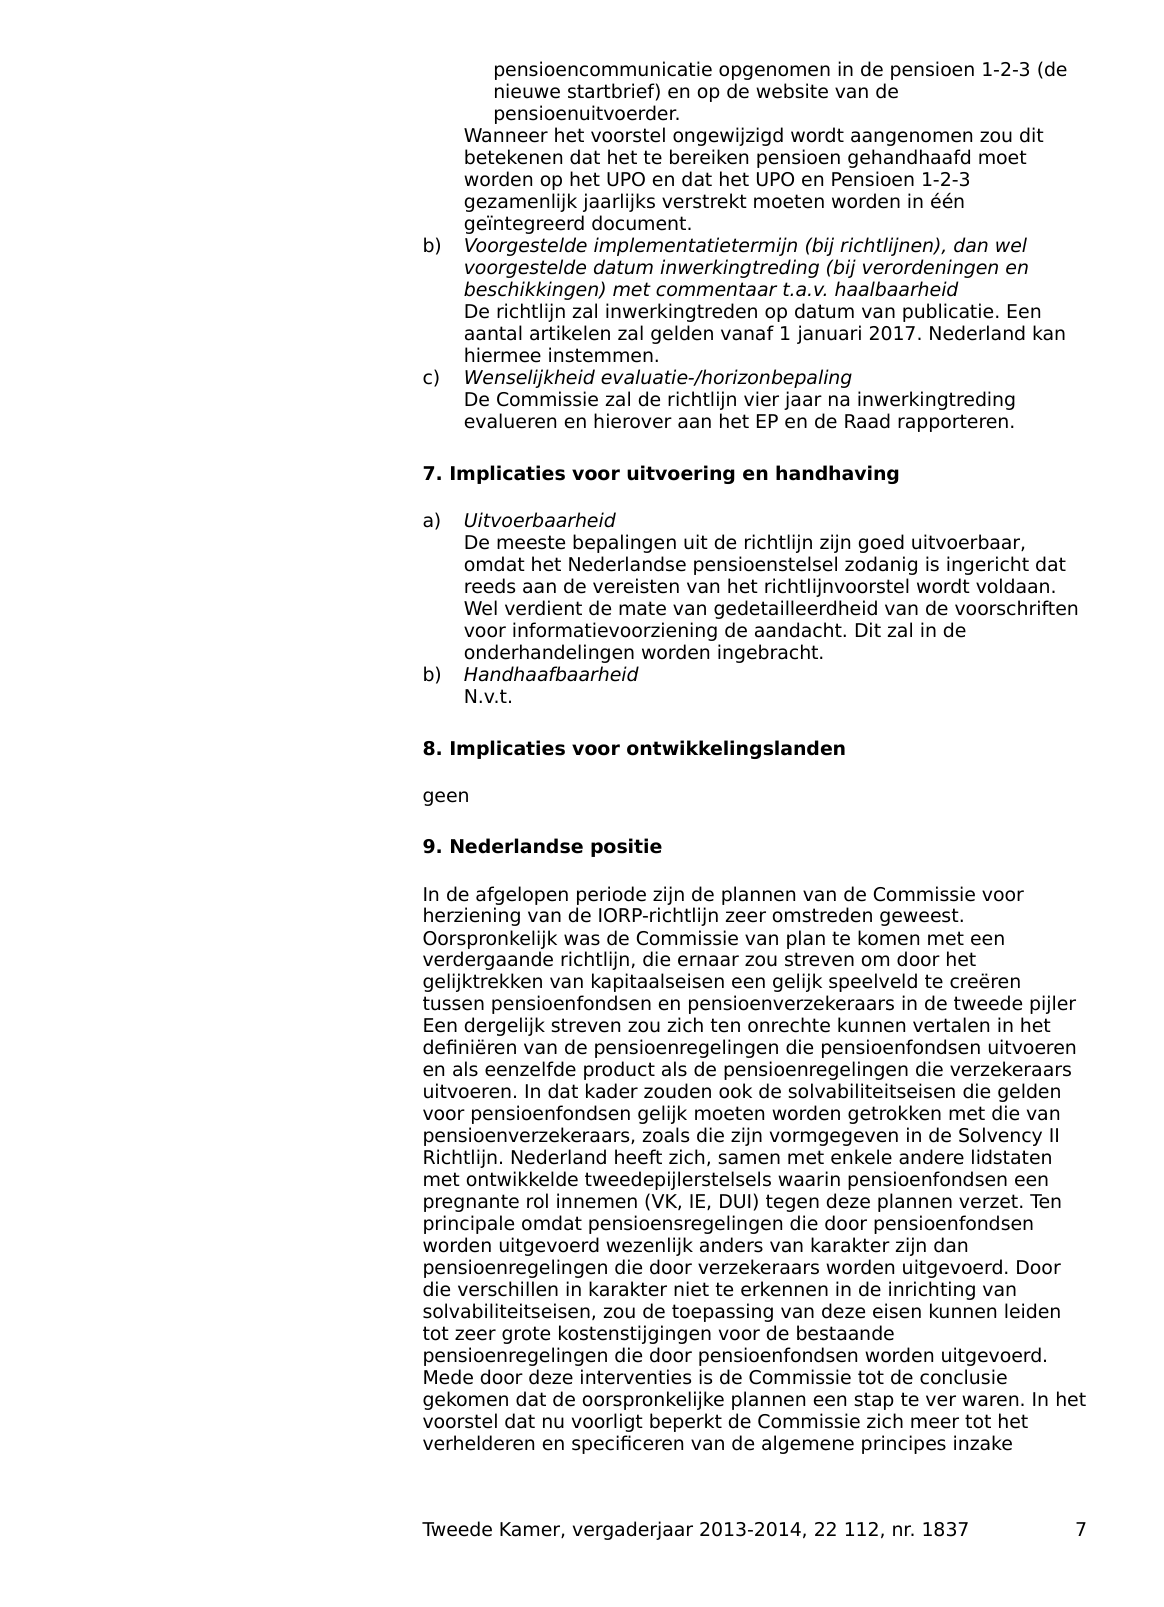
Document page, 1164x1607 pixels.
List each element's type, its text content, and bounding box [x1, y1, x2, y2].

text pensioencommunicatie opgenomen in de pensioen 1-2-3 (de nieuwe startbrief) en op de website van de pensioenuitvoerder. [464, 59, 1087, 125]
subtitle 7. Implicaties voor uitvoering en handhaving [422, 463, 1087, 485]
text De Commissie zal de richtlijn vier jaar na inwerkingtreding evalueren en hierover aan het EP en de Raad rapporteren. [464, 389, 1087, 433]
text b) Handhaafbaarheid [422, 663, 1087, 686]
text De richtlijn zal inwerkingtreden op datum van publicatie. Een aantal artikelen zal gelden vanaf 1 januari 2017. Nederland kan hiermee instemmen. [464, 301, 1087, 367]
text b) Voorgestelde implementatietermijn (bij richtlijnen), dan wel voorgestelde datum inwerkingtreding (bij verordeningen en beschikkingen) met commentaar t.a.v. haalbaarheid [422, 235, 1087, 301]
text c) Wenselijkheid evaluatie-/horizonbepaling [422, 367, 1087, 389]
text Wanneer het voorstel ongewijzigd wordt aangenomen zou dit betekenen dat het te bereiken pensioen gehandhaafd moet worden op het UPO en dat het UPO en Pensioen 1-2-3 gezamenlijk jaarlijks verstrekt moeten worden in één geïntegreerd document. [464, 125, 1087, 235]
text N.v.t. [464, 686, 1087, 707]
subtitle 8. Implicaties voor ontwikkelingslanden [422, 737, 1087, 759]
text geen [422, 784, 1087, 806]
text a) Uitvoerbaarheid [422, 510, 1087, 532]
text In de afgelopen periode zijn de plannen van de Commissie voor herziening van de IORP-richtlijn zeer omstreden geweest. Oorspronkelijk was de Commissie van plan te komen met een verdergaande richtlijn, die ernaar zou streven om door het gelijktrekken van kapitaalseisen een gelijk speelveld te creëren tussen pensioenfondsen en pensioenverzekeraars in de tweede pijler Een dergelijk streven zou zich ten onrechte kunnen vertalen in het definiëren van de pensioenregelingen die pensioenfondsen uitvoeren en als eenzelfde product als de pensioenregelingen die verzekeraars uitvoeren. In dat kader zouden ook de solvabiliteitseisen die gelden voor pensioenfondsen gelijk moeten worden getrokken met die van pensioenverzekeraars, zoals die zijn vormgegeven in de Solvency II Richtlijn. Nederland heeft zich, samen met enkele andere lidstaten met ontwikkelde tweedepijlerstelsels waarin pensioenfondsen een pregnante rol innemen (VK, IE, DUI) tegen deze plannen verzet. Ten principale omdat pensioensregelingen die door pensioenfondsen worden uitgevoerd wezenlijk anders van karakter zijn dan pensioenregelingen die door verzekeraars worden uitgevoerd. Door die verschillen in karakter niet te erkennen in de inrichting van solvabiliteitseisen, zou de toepassing van deze eisen kunnen leiden tot zeer grote kostenstijgingen voor de bestaande pensioenregelingen die door pensioenfondsen worden uitgevoerd. [422, 883, 1087, 1367]
subtitle 9. Nederlandse positie [422, 836, 1087, 858]
text Mede door deze interventies is de Commissie tot de conclusie gekomen dat de oorspronkelijke plannen een stap te ver waren. In het voorstel dat nu voorligt beperkt de Commissie zich meer tot het verhelderen en specificeren van de algemene principes inzake [422, 1367, 1087, 1455]
text De meeste bepalingen uit de richtlijn zijn goed uitvoerbaar, omdat het Nederlandse pensioenstelsel zodanig is ingericht dat reeds aan de vereisten van het richtlijnvoorstel wordt voldaan. Wel verdient de mate van gedetailleerdheid van de voorschriften voor informatievoorziening de aandacht. Dit zal in de onderhandelingen worden ingebracht. [464, 532, 1087, 663]
